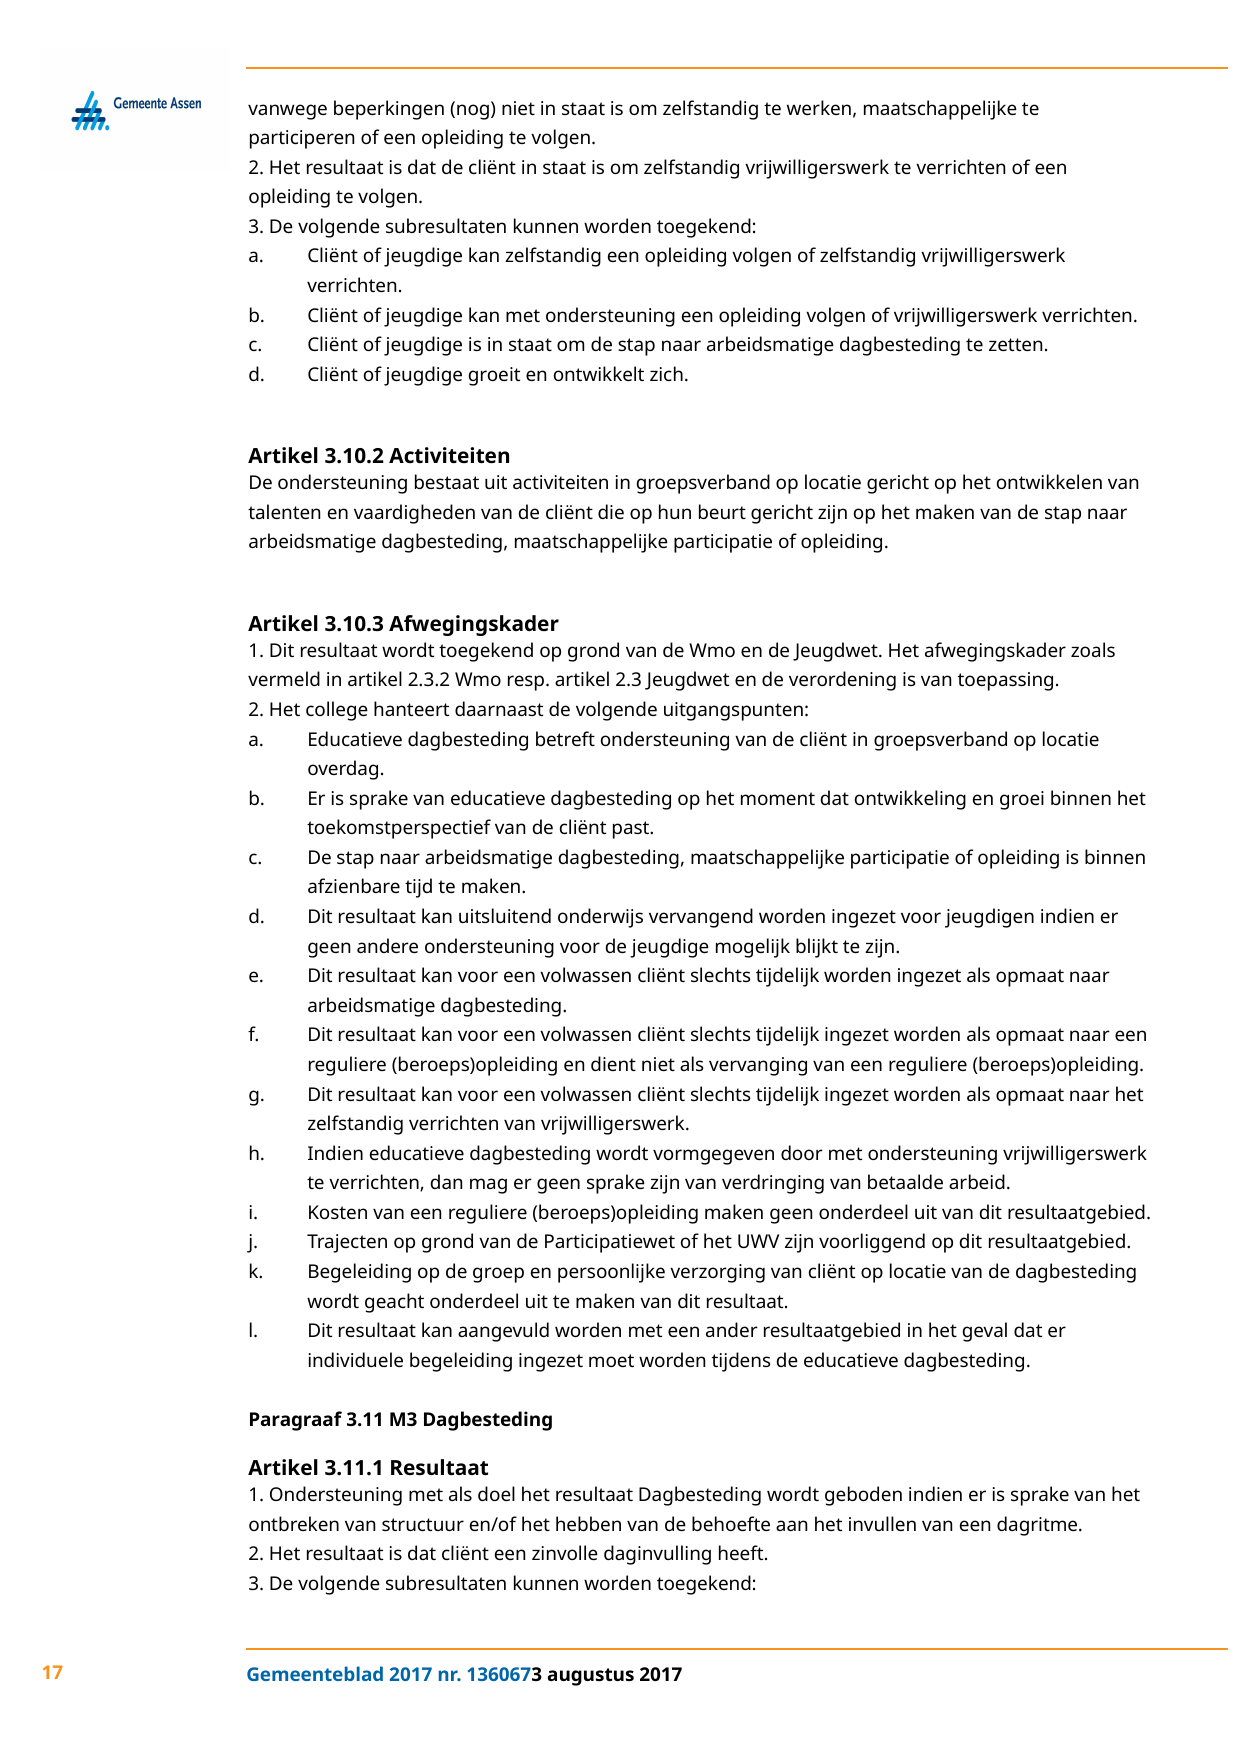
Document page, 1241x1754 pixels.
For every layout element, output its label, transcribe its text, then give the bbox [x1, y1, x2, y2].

text Artikel 3.10.3 Afwegingskader [248, 609, 1152, 637]
text Artikel 3.10.2 Activiteiten [248, 441, 1152, 469]
text 3. De volgende subresultaten kunnen worden toegekend: [248, 213, 1152, 239]
list Kosten van een reguliere (beroeps)opleiding maken geen onderdeel uit van dit resultaatgebied. [248, 1199, 1152, 1225]
text Paragraaf 3.11 M3 Dagbesteding [248, 1406, 1152, 1432]
text De ondersteuning bestaat uit activiteiten in groepsverband op locatie gericht op het ontwikkelen van talenten en vaardigheden van de cliënt die op hun beurt gericht zijn op het maken van de stap naar arbeidsmatige dagbesteding, maatschappelijke participatie of opleiding. [248, 469, 1152, 554]
list Dit resultaat kan voor een volwassen cliënt slechts tijdelijk ingezet worden als opmaat naar een reguliere (beroeps)opleiding en dient niet als vervanging van een reguliere (beroeps)opleiding. [248, 1022, 1152, 1077]
list Dit resultaat kan uitsluitend onderwijs vervangend worden ingezet voor jeugdigen indien er geen andere ondersteuning voor de jeugdige mogelijk blijkt te zijn. [248, 903, 1152, 959]
list Cliënt of jeugdige groeit en ontwikkelt zich. [248, 361, 1152, 387]
text 1. Ondersteuning met als doel het resultaat Dagbesteding wordt geboden indien er is sprake van het ontbreken van structuur en/of het hebben van de behoefte aan het invullen van een dagritme. [248, 1481, 1152, 1537]
list Er is sprake van educatieve dagbesteding op het moment dat ontwikkeling en groei binnen het toekomstperspectief van de cliënt past. [248, 785, 1152, 840]
list Dit resultaat kan aangevuld worden met een ander resultaatgebied in het geval dat er individuele begeleiding ingezet moet worden tijdens de educatieve dagbesteding. [248, 1317, 1152, 1373]
text 2. Het college hanteert daarnaast de volgende uitgangspunten: [248, 696, 1152, 722]
text 3. De volgende subresultaten kunnen worden toegekend: [248, 1570, 1152, 1596]
text 1. Dit resultaat wordt toegekend op grond van de Wmo en de Jeugdwet. Het afwegingskader zoals vermeld in artikel 2.3.2 Wmo resp. artikel 2.3 Jeugdwet en de verordening is van toepassing. [248, 637, 1152, 692]
list Trajecten op grond van de Participatiewet of het UWV zijn voorliggend op dit resultaatgebied. [248, 1229, 1152, 1254]
list De stap naar arbeidsmatige dagbesteding, maatschappelijke participatie of opleiding is binnen afzienbare tijd te maken. [248, 844, 1152, 899]
text 2. Het resultaat is dat de cliënt in staat is om zelfstandig vrijwilligerswerk te verrichten of een opleiding te volgen. [248, 154, 1152, 209]
list Cliënt of jeugdige kan zelfstandig een opleiding volgen of zelfstandig vrijwilligerswerk verrichten. [248, 243, 1152, 298]
list Cliënt of jeugdige is in staat om de stap naar arbeidsmatige dagbesteding te zetten. [248, 331, 1152, 357]
list Dit resultaat kan voor een volwassen cliënt slechts tijdelijk ingezet worden als opmaat naar het zelfstandig verrichten van vrijwilligerswerk. [248, 1081, 1152, 1136]
text Artikel 3.11.1 Resultaat [248, 1453, 1152, 1481]
picture [41, 47, 231, 172]
list Educatieve dagbesteding betreft ondersteuning van de cliënt in groepsverband op locatie overdag. [248, 726, 1152, 781]
list Cliënt of jeugdige kan met ondersteuning een opleiding volgen of vrijwilligerswerk verrichten. [248, 302, 1152, 328]
text vanwege beperkingen (nog) niet in staat is om zelfstandig te werken, maatschappelijke te participeren of een opleiding te volgen. [248, 95, 1152, 150]
list Dit resultaat kan voor een volwassen cliënt slechts tijdelijk worden ingezet als opmaat naar arbeidsmatige dagbesteding. [248, 962, 1152, 1018]
text 2. Het resultaat is dat cliënt een zinvolle daginvulling heeft. [248, 1540, 1152, 1566]
list Indien educatieve dagbesteding wordt vormgegeven door met ondersteuning vrijwilligerswerk te verrichten, dan mag er geen sprake zijn van verdringing van betaalde arbeid. [248, 1140, 1152, 1195]
list Begeleiding op de groep en persoonlijke verzorging van cliënt op locatie van de dagbesteding wordt geacht onderdeel uit te maken van dit resultaat. [248, 1258, 1152, 1314]
